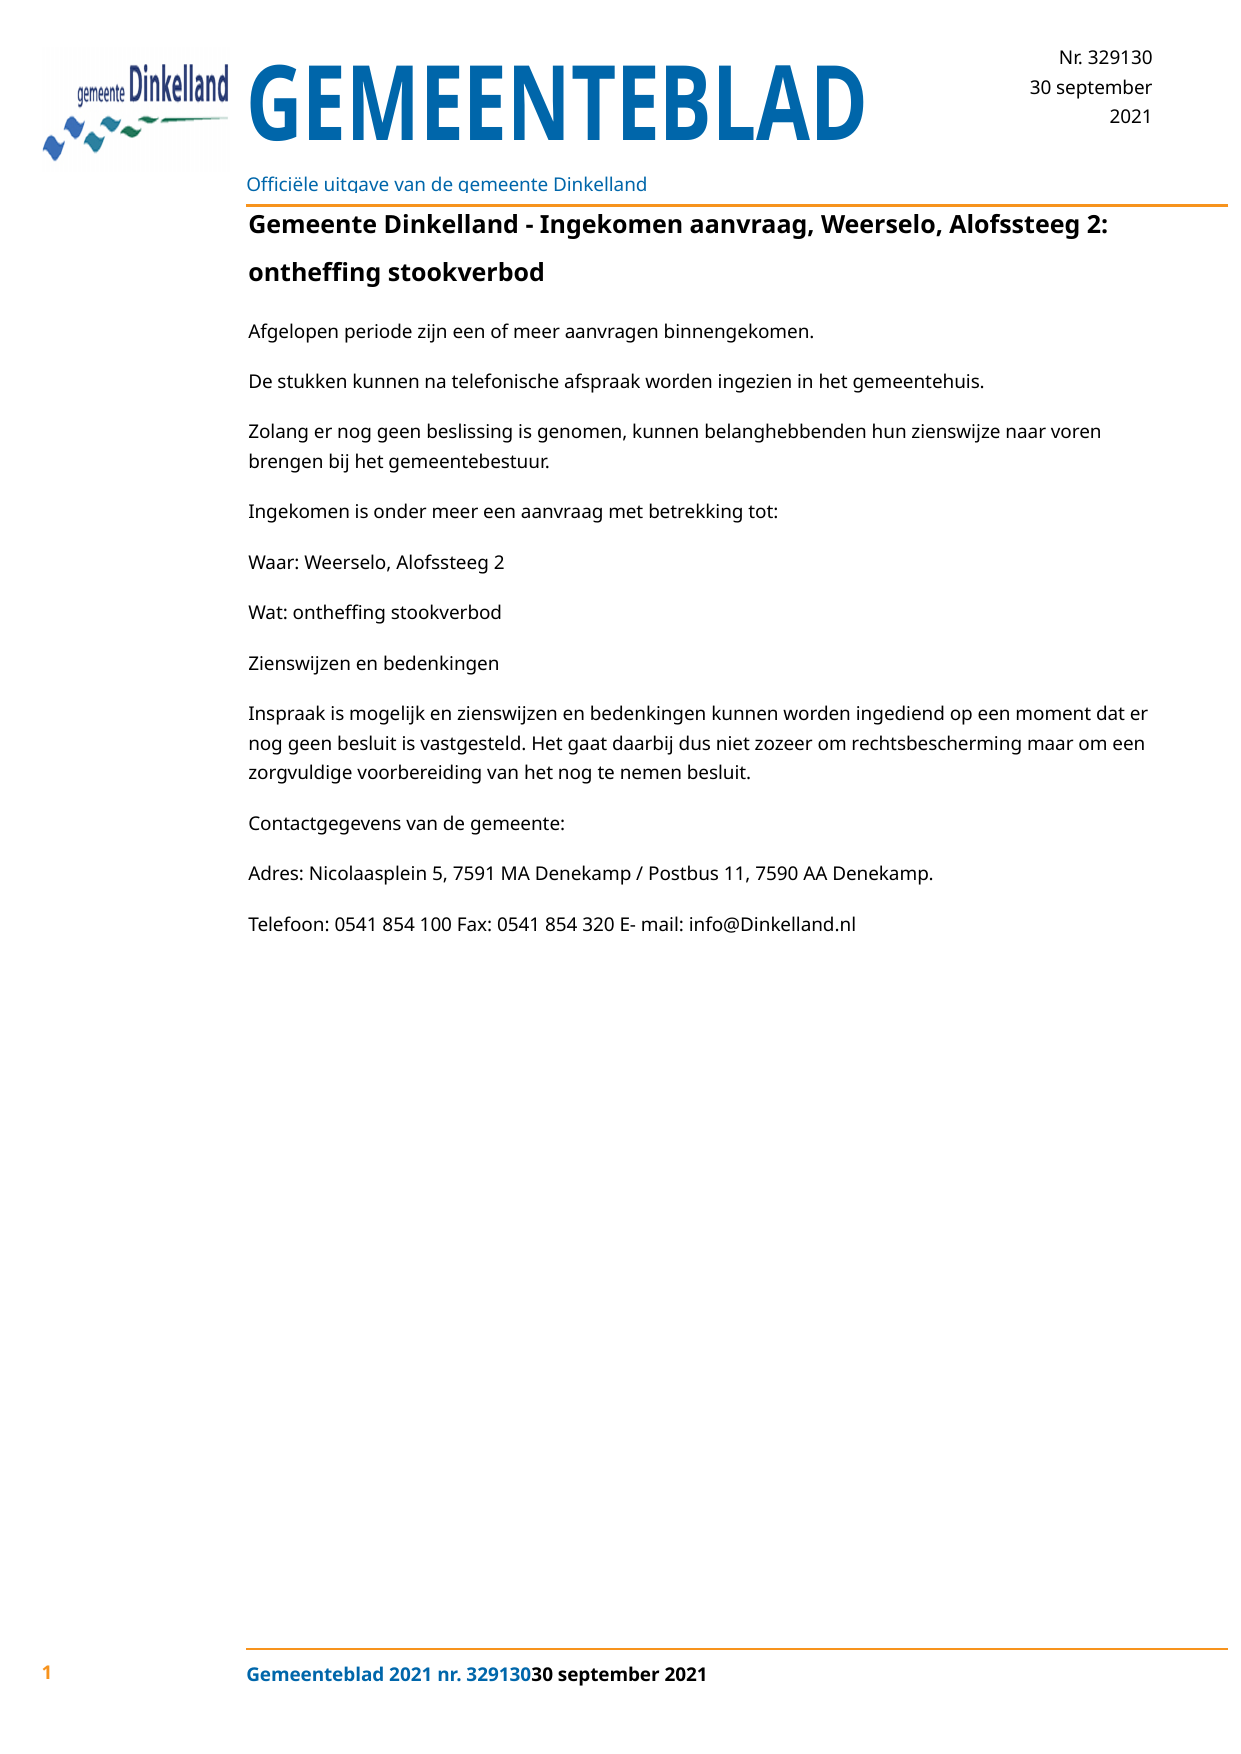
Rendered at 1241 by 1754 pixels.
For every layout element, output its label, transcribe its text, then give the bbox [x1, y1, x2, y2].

text Afgelopen periode zijn een of meer aanvragen binnengekomen. [248, 318, 1152, 344]
text Zienswijzen en bedenkingen [248, 650, 1152, 676]
text Contactgegevens van de gemeente: [248, 810, 1152, 836]
text Waar: Weerselo, Alofssteeg 2 [248, 549, 1152, 575]
text Gemeente Dinkelland - Ingekomen aanvraag, Weerselo, Alofssteeg 2: ontheffing stookverbod [248, 207, 1152, 288]
text Wat: ontheffing stookverbod [248, 599, 1152, 625]
text Telefoon: 0541 854 100 Fax: 0541 854 320 E- mail: info@Dinkelland.nl [248, 911, 1152, 937]
text Adres: Nicolaasplein 5, 7591 MA Denekamp / Postbus 11, 7590 AA Denekamp. [248, 860, 1152, 886]
text De stukken kunnen na telefonische afspraak worden ingezien in het gemeentehuis. [248, 368, 1152, 394]
text Inspraak is mogelijk en zienswijzen en bedenkingen kunnen worden ingediend op een moment dat er nog geen besluit is vastgesteld. Het gaat daarbij dus niet zozeer om rechtsbescherming maar om een zorgvuldige voorbereiding van het nog te nemen besluit. [248, 700, 1152, 785]
text Zolang er nog geen beslissing is genomen, kunnen belanghebbenden hun zienswijze naar voren brengen bij het gemeentebestuur. [248, 419, 1152, 474]
text Ingekomen is onder meer een aanvraag met betrekking tot: [248, 499, 1152, 524]
picture [41, 47, 231, 172]
